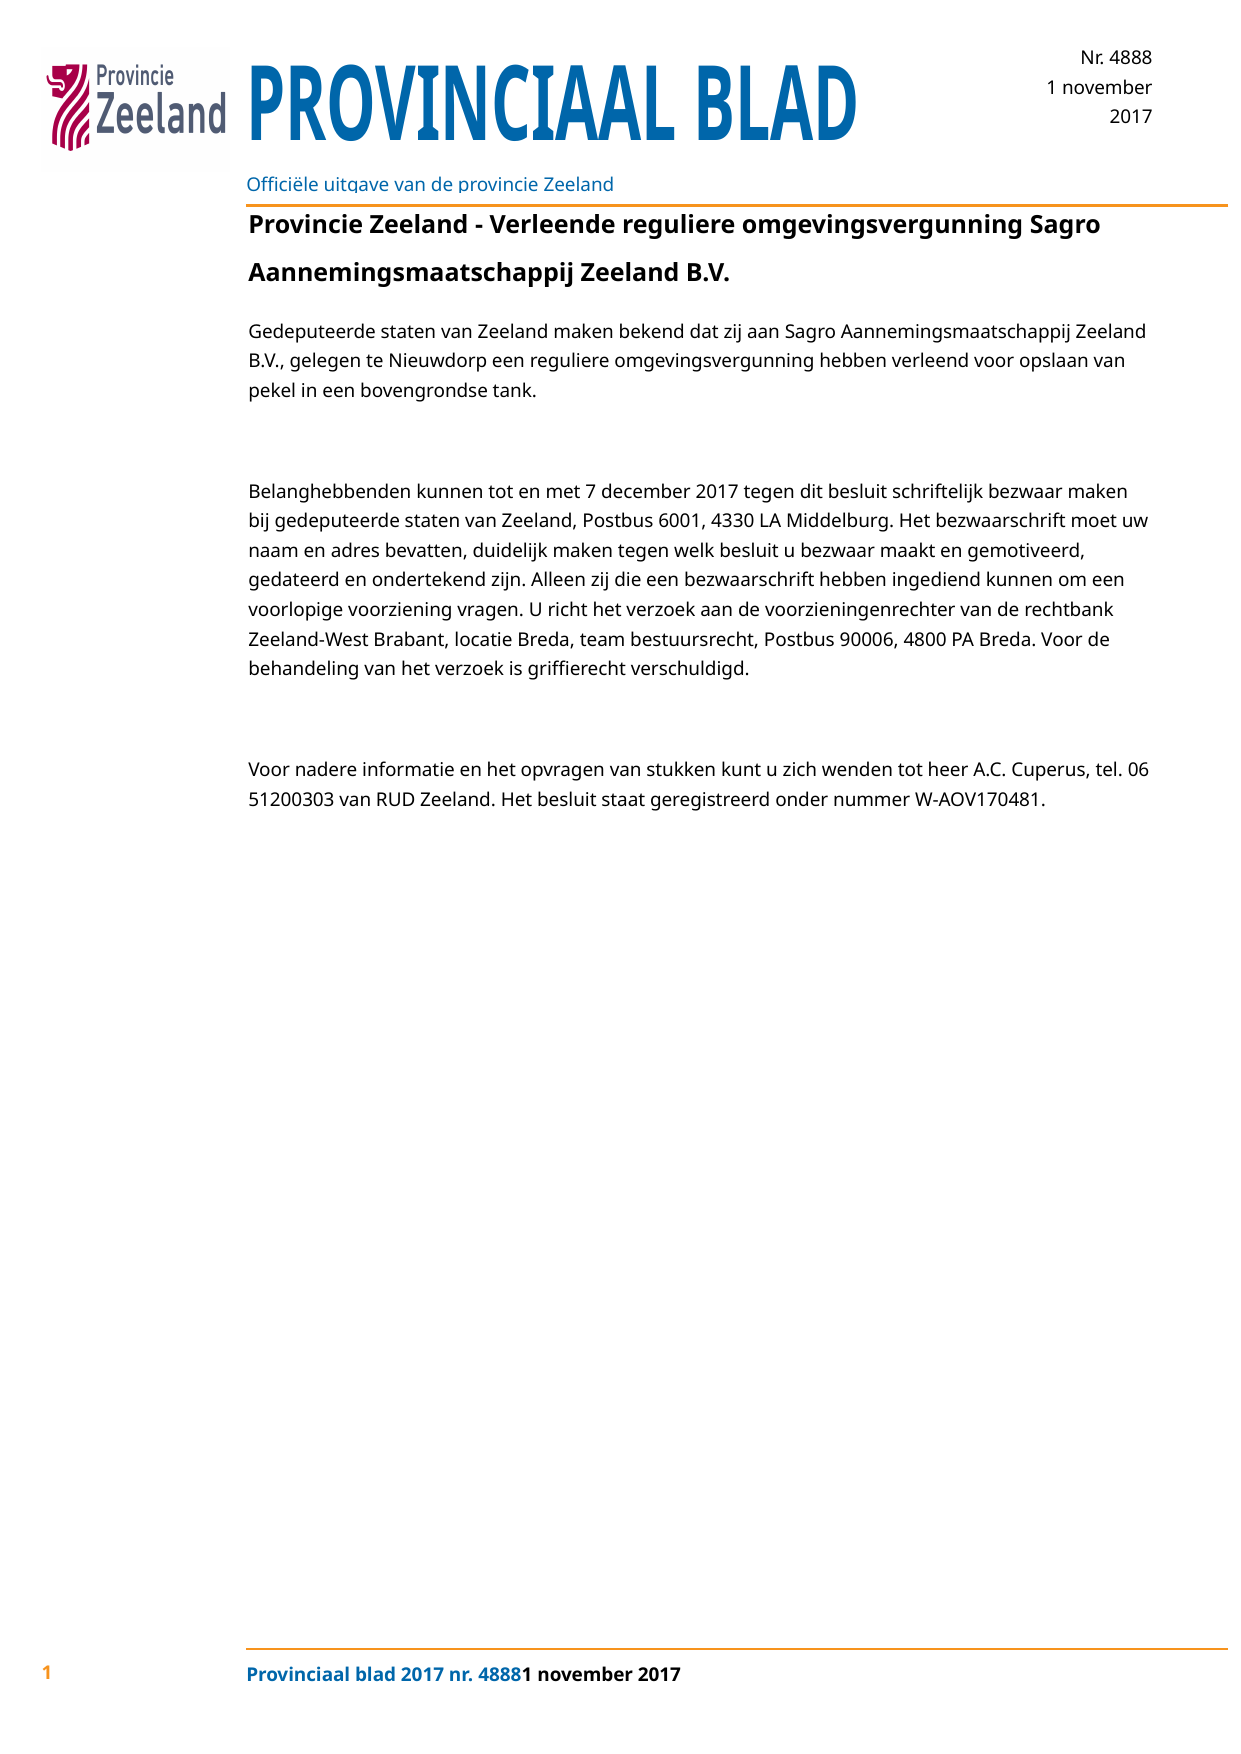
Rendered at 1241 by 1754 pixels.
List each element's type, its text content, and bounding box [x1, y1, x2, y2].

text Gedeputeerde staten van Zeeland maken bekend dat zij aan Sagro Aannemingsmaatschappij Zeeland B.V., gelegen te Nieuwdorp een reguliere omgevingsvergunning hebben verleend voor opslaan van pekel in een bovengrondse tank. [248, 318, 1152, 403]
text Provincie Zeeland - Verleende reguliere omgevingsvergunning Sagro Aannemingsmaatschappij Zeeland B.V. [248, 207, 1152, 288]
picture [41, 47, 231, 172]
text Belanghebbenden kunnen tot en met 7 december 2017 tegen dit besluit schriftelijk bezwaar maken bij gedeputeerde staten van Zeeland, Postbus 6001, 4330 LA Middelburg. Het bezwaarschrift moet uw naam en adres bevatten, duidelijk maken tegen welk besluit u bezwaar maakt en gemotiveerd, gedateerd en ondertekend zijn. Alleen zij die een bezwaarschrift hebben ingediend kunnen om een voorlopige voorziening vragen. U richt het verzoek aan de voorzieningenrechter van de rechtbank Zeeland-West Brabant, locatie Breda, team bestuursrecht, Postbus 90006, 4800 PA Breda. Voor de behandeling van het verzoek is griffierecht verschuldigd. [248, 478, 1152, 681]
text Voor nadere informatie en het opvragen van stukken kunt u zich wenden tot heer A.C. Cuperus, tel. 06 51200303 van RUD Zeeland. Het besluit staat geregistreerd onder nummer W-AOV170481. [248, 756, 1152, 812]
